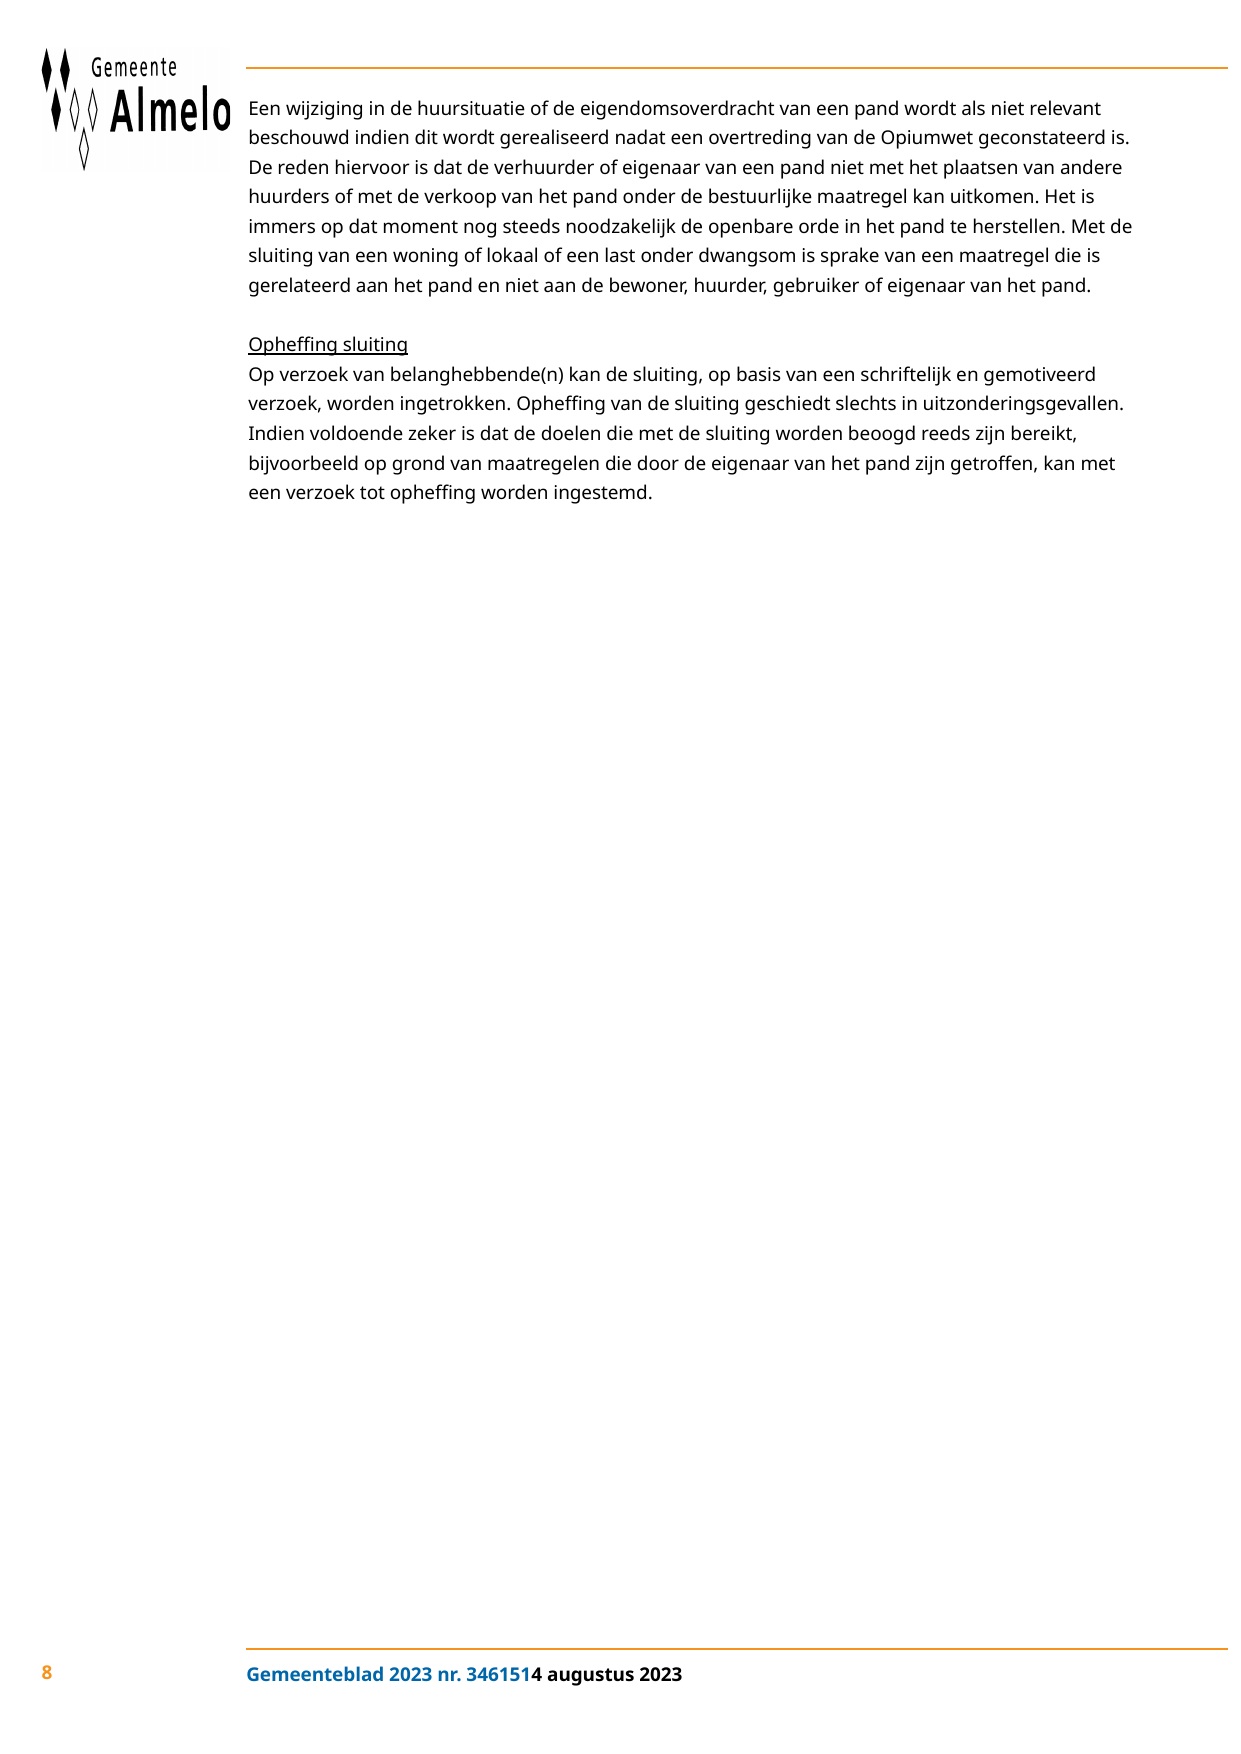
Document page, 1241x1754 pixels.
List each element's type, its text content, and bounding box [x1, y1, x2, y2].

picture [41, 47, 231, 172]
text Opheffing sluiting [248, 331, 1152, 357]
text Een wijziging in de huursituatie of de eigendomsoverdracht van een pand wordt als niet relevant beschouwd indien dit wordt gerealiseerd nadat een overtreding van de Opiumwet geconstateerd is. De reden hiervoor is dat de verhuurder of eigenaar van een pand niet met het plaatsen van andere huurders of met de verkoop van het pand onder de bestuurlijke maatregel kan uitkomen. Het is immers op dat moment nog steeds noodzakelijk de openbare orde in het pand te herstellen. Met de sluiting van een woning of lokaal of een last onder dwangsom is sprake van een maatregel die is gerelateerd aan het pand en niet aan de bewoner, huurder, gebruiker of eigenaar van het pand. [248, 95, 1152, 298]
text Op verzoek van belanghebbende(n) kan de sluiting, op basis van een schriftelijk en gemotiveerd verzoek, worden ingetrokken. Opheffing van de sluiting geschiedt slechts in uitzonderingsgevallen. Indien voldoende zeker is dat de doelen die met de sluiting worden beoogd reeds zijn bereikt, bijvoorbeeld op grond van maatregelen die door de eigenaar van het pand zijn getroffen, kan met een verzoek tot opheffing worden ingestemd. [248, 361, 1152, 505]
